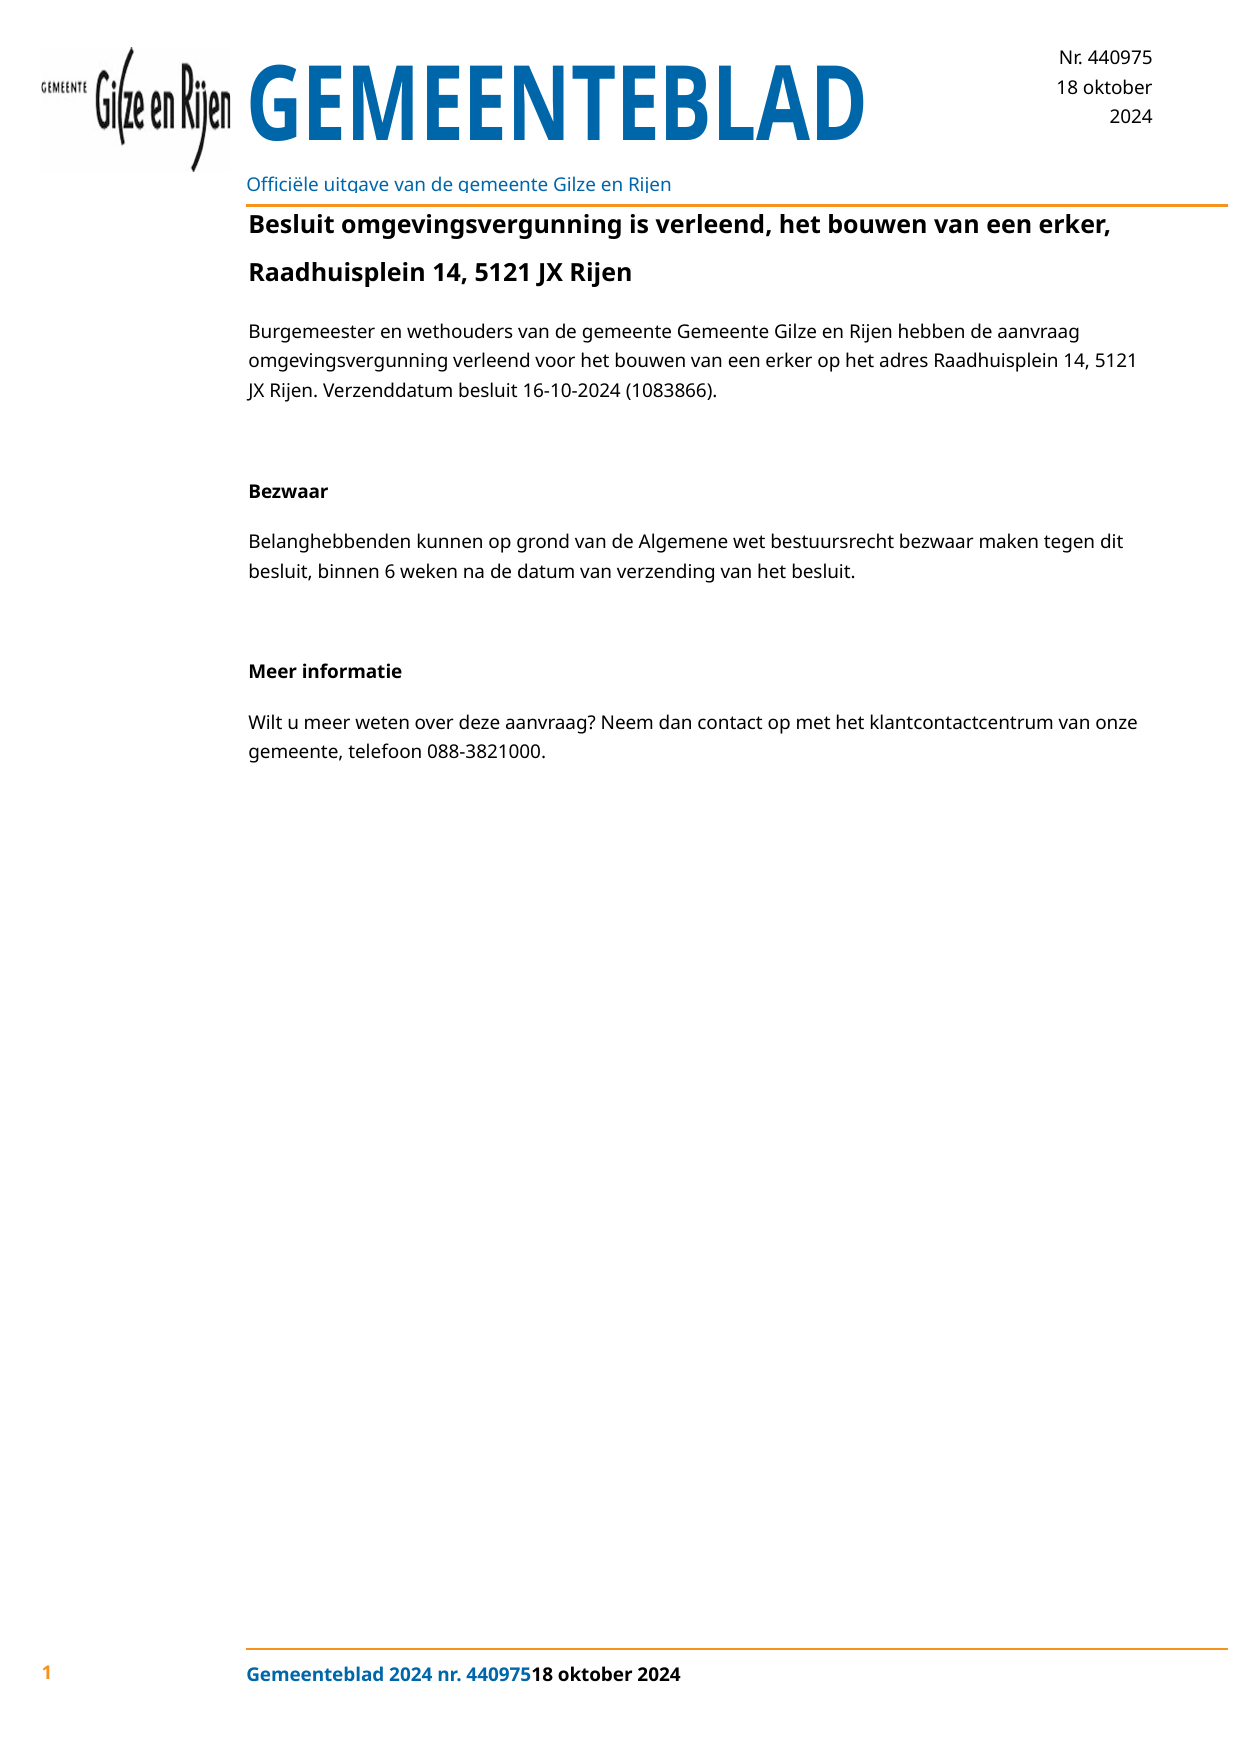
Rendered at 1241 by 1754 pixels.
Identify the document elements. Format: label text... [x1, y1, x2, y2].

text Bezwaar [248, 478, 1152, 504]
picture [41, 47, 231, 172]
text Wilt u meer weten over deze aanvraag? Neem dan contact op met het klantcontactcentrum van onze gemeente, telefoon 088-3821000. [248, 709, 1152, 764]
text Belanghebbenden kunnen op grond van de Algemene wet bestuursrecht bezwaar maken tegen dit besluit, binnen 6 weken na de datum van verzending van het besluit. [248, 528, 1152, 584]
text Besluit omgevingsvergunning is verleend, het bouwen van een erker, Raadhuisplein 14, 5121 JX Rijen [248, 207, 1152, 288]
text Meer informatie [248, 659, 1152, 684]
text Burgemeester en wethouders van de gemeente Gemeente Gilze en Rijen hebben de aanvraag omgevingsvergunning verleend voor het bouwen van een erker op het adres Raadhuisplein 14, 5121 JX Rijen. Verzenddatum besluit 16-10-2024 (1083866). [248, 318, 1152, 403]
